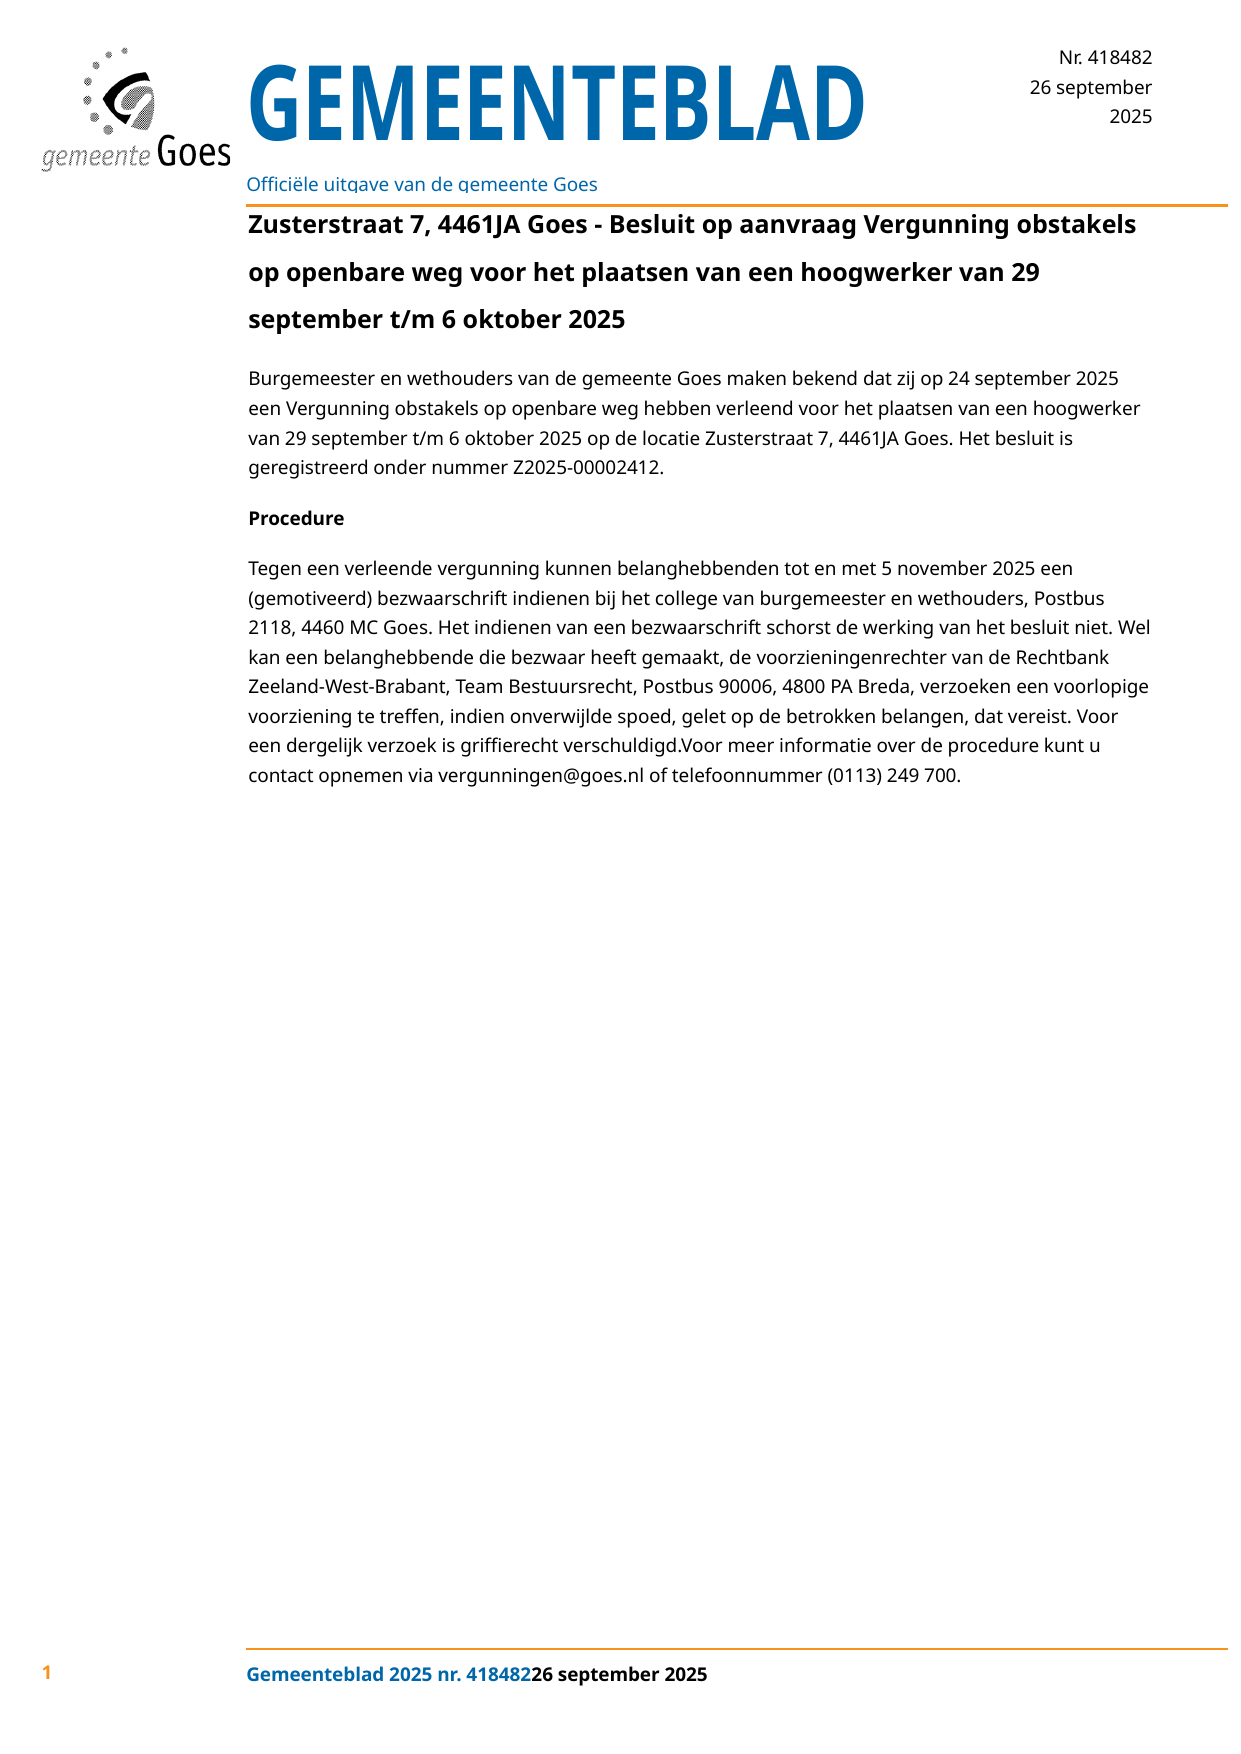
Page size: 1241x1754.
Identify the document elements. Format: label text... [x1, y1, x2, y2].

picture [41, 47, 231, 172]
text Burgemeester en wethouders van de gemeente Goes maken bekend dat zij op 24 september 2025 een Vergunning obstakels op openbare weg hebben verleend voor het plaatsen van een hoogwerker van 29 september t/m 6 oktober 2025 op de locatie Zusterstraat 7, 4461JA Goes. Het besluit is geregistreerd onder nummer Z2025-00002412. [248, 366, 1152, 480]
text Procedure [248, 505, 1152, 530]
text Zusterstraat 7, 4461JA Goes - Besluit op aanvraag Vergunning obstakels op openbare weg voor het plaatsen van een hoogwerker van 29 september t/m 6 oktober 2025 [248, 207, 1152, 336]
text Tegen een verleende vergunning kunnen belanghebbenden tot en met 5 november 2025 een (gemotiveerd) bezwaarschrift indienen bij het college van burgemeester en wethouders, Postbus 2118, 4460 MC Goes. Het indienen van een bezwaarschrift schorst de werking van het besluit niet. Wel kan een belanghebbende die bezwaar heeft gemaakt, de voorzieningenrechter van de Rechtbank Zeeland-West-Brabant, Team Bestuursrecht, Postbus 90006, 4800 PA Breda, verzoeken een voorlopige voorziening te treffen, indien onverwijlde spoed, gelet op de betrokken belangen, dat vereist. Voor een dergelijk verzoek is griffierecht verschuldigd.Voor meer informatie over de procedure kunt u contact opnemen via vergunningen@goes.nl of telefoonnummer (0113) 249 700. [248, 555, 1152, 788]
